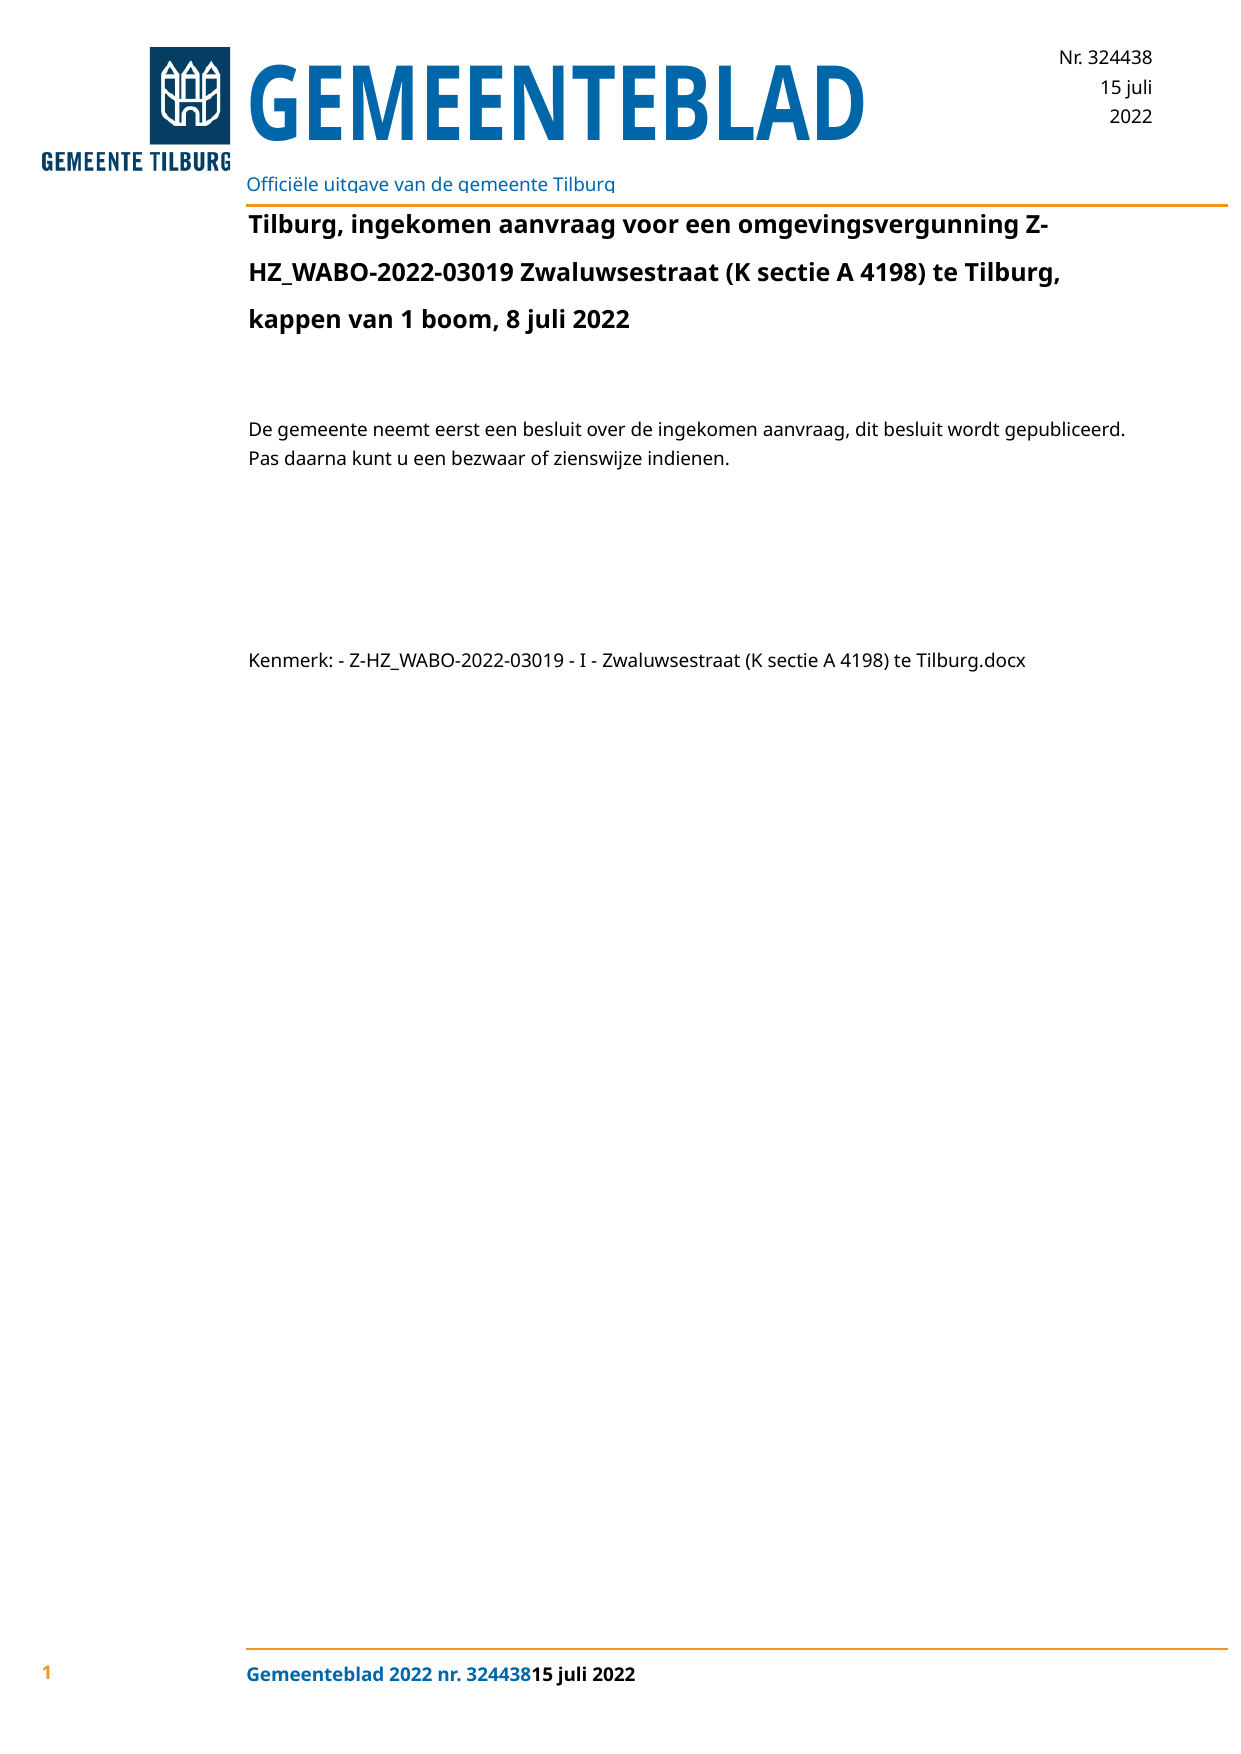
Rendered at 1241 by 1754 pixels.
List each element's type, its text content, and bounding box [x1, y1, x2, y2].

text De gemeente neemt eerst een besluit over de ingekomen aanvraag, dit besluit wordt gepubliceerd. Pas daarna kunt u een bezwaar of zienswijze indienen. [248, 416, 1152, 471]
text Kenmerk: - Z-HZ_WABO-2022-03019 - I - Zwaluwsestraat (K sectie A 4198) te Tilburg.docx [248, 647, 1152, 673]
text Tilburg, ingekomen aanvraag voor een omgevingsvergunning Z-HZ_WABO-2022-03019 Zwaluwsestraat (K sectie A 4198) te Tilburg, kappen van 1 boom, 8 juli 2022 [248, 207, 1152, 336]
picture [41, 47, 231, 172]
